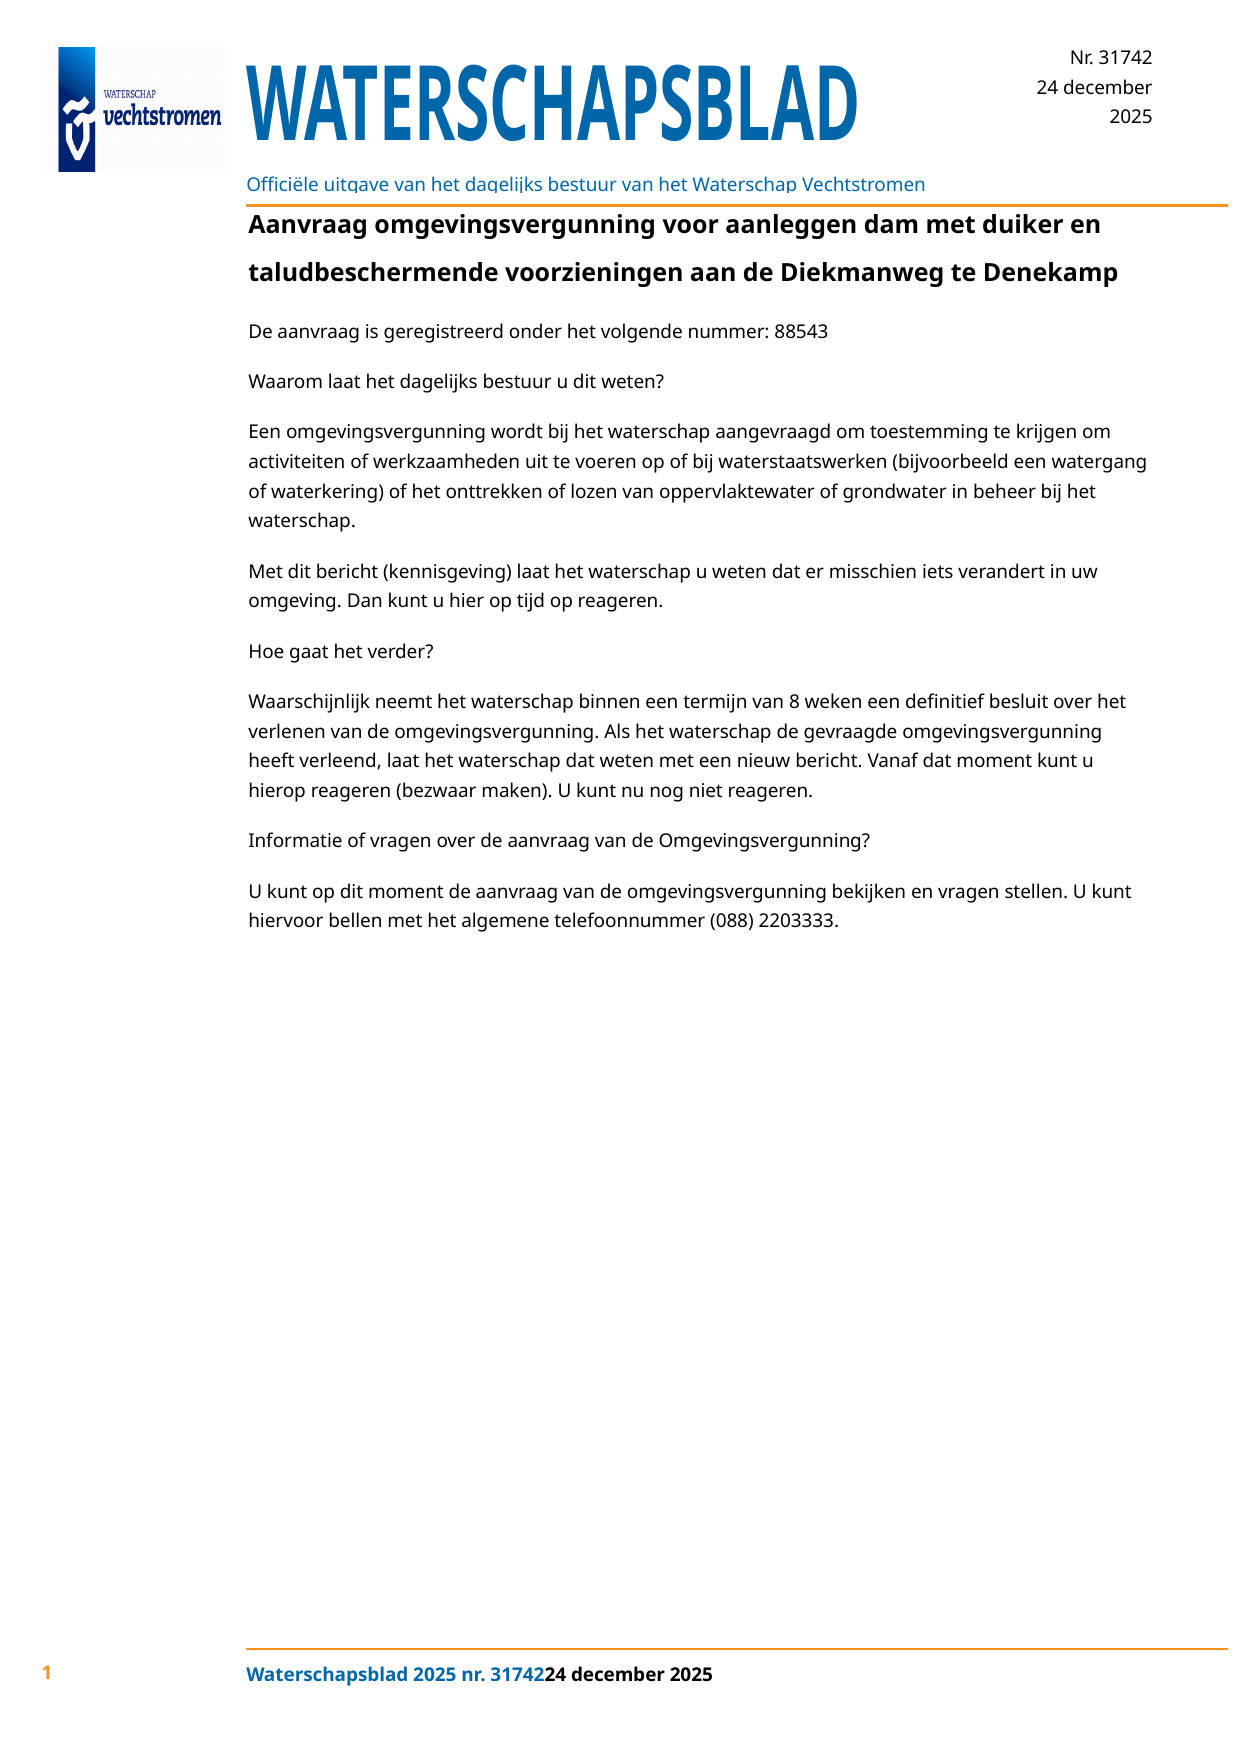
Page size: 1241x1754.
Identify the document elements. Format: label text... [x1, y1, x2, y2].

text Aanvraag omgevingsvergunning voor aanleggen dam met duiker en taludbeschermende voorzieningen aan de Diekmanweg te Denekamp [248, 207, 1152, 288]
text Een omgevingsvergunning wordt bij het waterschap aangevraagd om toestemming te krijgen om activiteiten of werkzaamheden uit te voeren op of bij waterstaatswerken (bijvoorbeeld een watergang of waterkering) of het onttrekken of lozen van oppervlaktewater of grondwater in beheer bij het waterschap. [248, 419, 1152, 533]
text Hoe gaat het verder? [248, 638, 1152, 664]
text U kunt op dit moment de aanvraag van de omgevingsvergunning bekijken en vragen stellen. U kunt hiervoor bellen met het algemene telefoonnummer (088) 2203333. [248, 878, 1152, 933]
text Informatie of vragen over de aanvraag van de Omgevingsvergunning? [248, 827, 1152, 853]
text Waarom laat het dagelijks bestuur u dit weten? [248, 368, 1152, 394]
text Met dit bericht (kennisgeving) laat het waterschap u weten dat er misschien iets verandert in uw omgeving. Dan kunt u hier op tijd op reageren. [248, 558, 1152, 613]
text Waarschijnlijk neemt het waterschap binnen een termijn van 8 weken een definitief besluit over het verlenen van de omgevingsvergunning. Als het waterschap de gevraagde omgevingsvergunning heeft verleend, laat het waterschap dat weten met een nieuw bericht. Vanaf dat moment kunt u hierop reageren (bezwaar maken). U kunt nu nog niet reageren. [248, 688, 1152, 803]
text De aanvraag is geregistreerd onder het volgende nummer: 88543 [248, 318, 1152, 344]
picture [41, 47, 231, 172]
